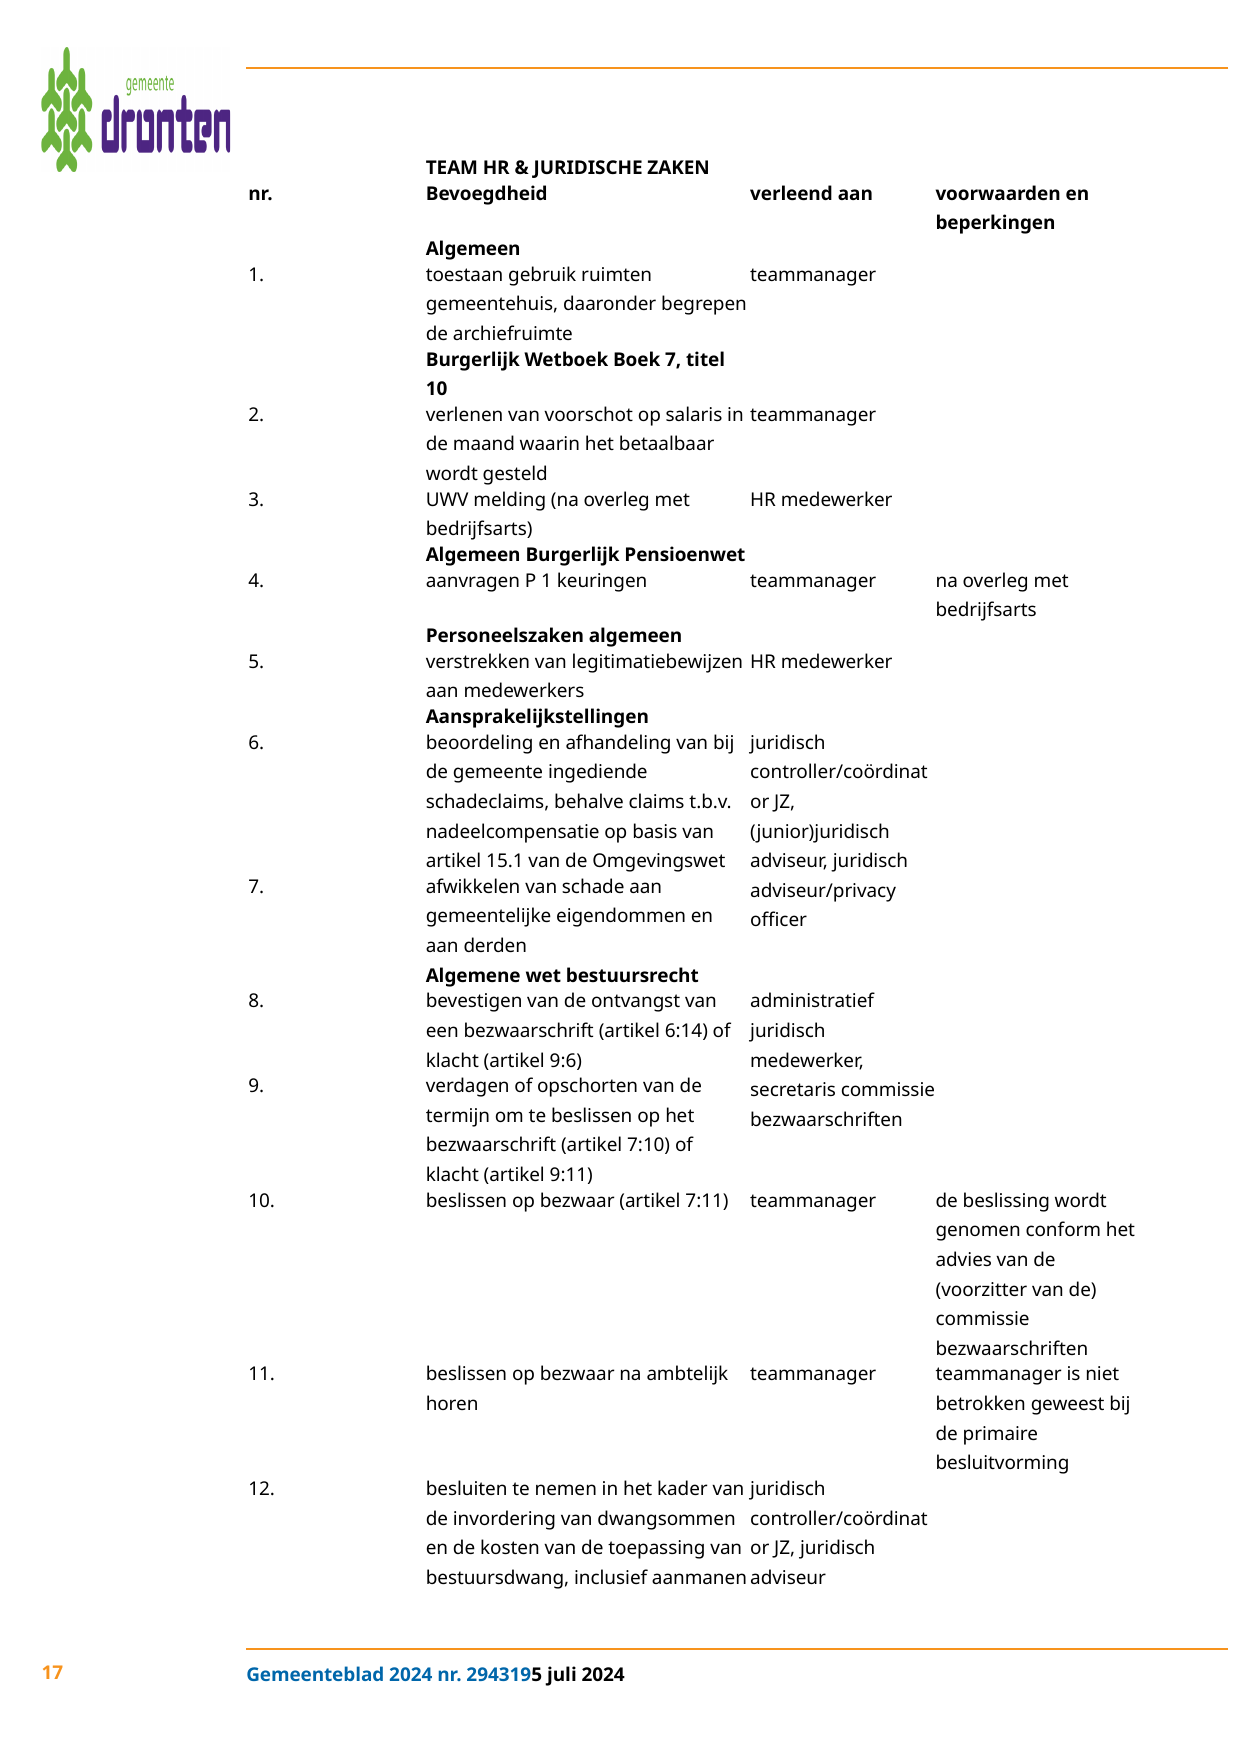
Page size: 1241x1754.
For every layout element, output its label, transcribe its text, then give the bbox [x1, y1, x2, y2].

table_cell na overleg met bedrijfsarts [935, 567, 1152, 622]
table_cell [248, 346, 426, 401]
table_header TEAM HR & JURIDISCHE ZAKEN [426, 154, 1152, 180]
table_cell [935, 988, 1152, 1187]
table_cell 6. [248, 729, 426, 873]
table_cell [248, 622, 426, 648]
table_cell nr. [248, 180, 426, 235]
picture [41, 47, 231, 172]
table_cell [935, 401, 1152, 486]
table_cell HR medewerker [750, 648, 935, 703]
table_cell beslissen op bezwaar (artikel 7:11) [426, 1187, 750, 1361]
table_cell HR medewerker [750, 486, 935, 541]
table_cell teammanager is niet betrokken geweest bij de primaire besluitvorming [935, 1361, 1152, 1475]
table_cell de beslissing wordt genomen conform het advies van de (voorzitter van de) commissie bezwaarschriften [935, 1187, 1152, 1361]
table_cell [248, 962, 426, 988]
table_cell 11. [248, 1361, 426, 1475]
table_cell teammanager [750, 1187, 935, 1361]
table_cell 12. [248, 1475, 426, 1589]
table_cell beoordeling en afhandeling van bij de gemeente ingediende schadeclaims, behalve claims t.b.v. nadeelcompensatie op basis van artikel 15.1 van de Omgevingswet [426, 729, 750, 873]
table_cell afwikkelen van schade aan gemeentelijke eigendommen en aan derden [426, 873, 750, 962]
table_cell 1. [248, 261, 426, 346]
table_cell voorwaarden en beperkingen [935, 180, 1152, 235]
table_cell juridisch controller/coördinator JZ, (junior)juridisch adviseur, juridisch adviseur/privacy officer [750, 729, 935, 962]
table_cell Algemeen Burgerlijk Pensioenwet [426, 541, 1152, 567]
table_cell 3. [248, 486, 426, 541]
table_cell [935, 648, 1152, 703]
table_cell aanvragen P 1 keuringen [426, 567, 750, 622]
table_cell [248, 541, 426, 567]
table_cell 2. [248, 401, 426, 486]
table_cell Personeelszaken algemeen [426, 622, 1152, 648]
table_header [248, 154, 426, 180]
table_cell teammanager [750, 261, 935, 346]
table_cell verleend aan [750, 180, 935, 235]
table_cell teammanager [750, 401, 935, 486]
table_cell 8. [248, 988, 426, 1072]
table_cell Bevoegdheid [426, 180, 750, 235]
table_cell juridisch controller/coördinator JZ, juridisch adviseur [750, 1475, 935, 1589]
table_cell [248, 703, 426, 729]
table_cell Algemene wet bestuursrecht [426, 962, 1152, 988]
table_cell 7. [248, 873, 426, 962]
table_cell Algemeen [426, 235, 1152, 261]
table_cell administratief juridisch medewerker, secretaris commissie bezwaarschriften [750, 988, 935, 1187]
table_cell [935, 1475, 1152, 1589]
table_cell [935, 729, 1152, 962]
table_cell Aansprakelijkstellingen [426, 703, 1152, 729]
table_cell verstrekken van legitimatiebewijzen aan medewerkers [426, 648, 750, 703]
table_cell [935, 346, 1152, 401]
table_cell 9. [248, 1073, 426, 1187]
table_cell [248, 235, 426, 261]
table_cell toestaan gebruik ruimten gemeentehuis, daaronder begrepen de archiefruimte [426, 261, 750, 346]
table_cell Burgerlijk Wetboek Boek 7, titel 10 [426, 346, 750, 401]
table_cell verlenen van voorschot op salaris in de maand waarin het betaalbaar wordt gesteld [426, 401, 750, 486]
table_cell 4. [248, 567, 426, 622]
table_cell beslissen op bezwaar na ambtelijk horen [426, 1361, 750, 1475]
table_cell [935, 486, 1152, 541]
table_cell [750, 346, 935, 401]
table_cell teammanager [750, 1361, 935, 1475]
table_cell teammanager [750, 567, 935, 622]
table_cell verdagen of opschorten van de termijn om te beslissen op het bezwaarschrift (artikel 7:10) of klacht (artikel 9:11) [426, 1073, 750, 1187]
table_cell 5. [248, 648, 426, 703]
table_cell besluiten te nemen in het kader van de invordering van dwangsommen en de kosten van de toepassing van bestuursdwang, inclusief aanmanen [426, 1475, 750, 1589]
table_cell UWV melding (na overleg met bedrijfsarts) [426, 486, 750, 541]
table_cell 10. [248, 1187, 426, 1361]
table_cell [935, 261, 1152, 346]
table_cell bevestigen van de ontvangst van een bezwaarschrift (artikel 6:14) of klacht (artikel 9:6) [426, 988, 750, 1072]
